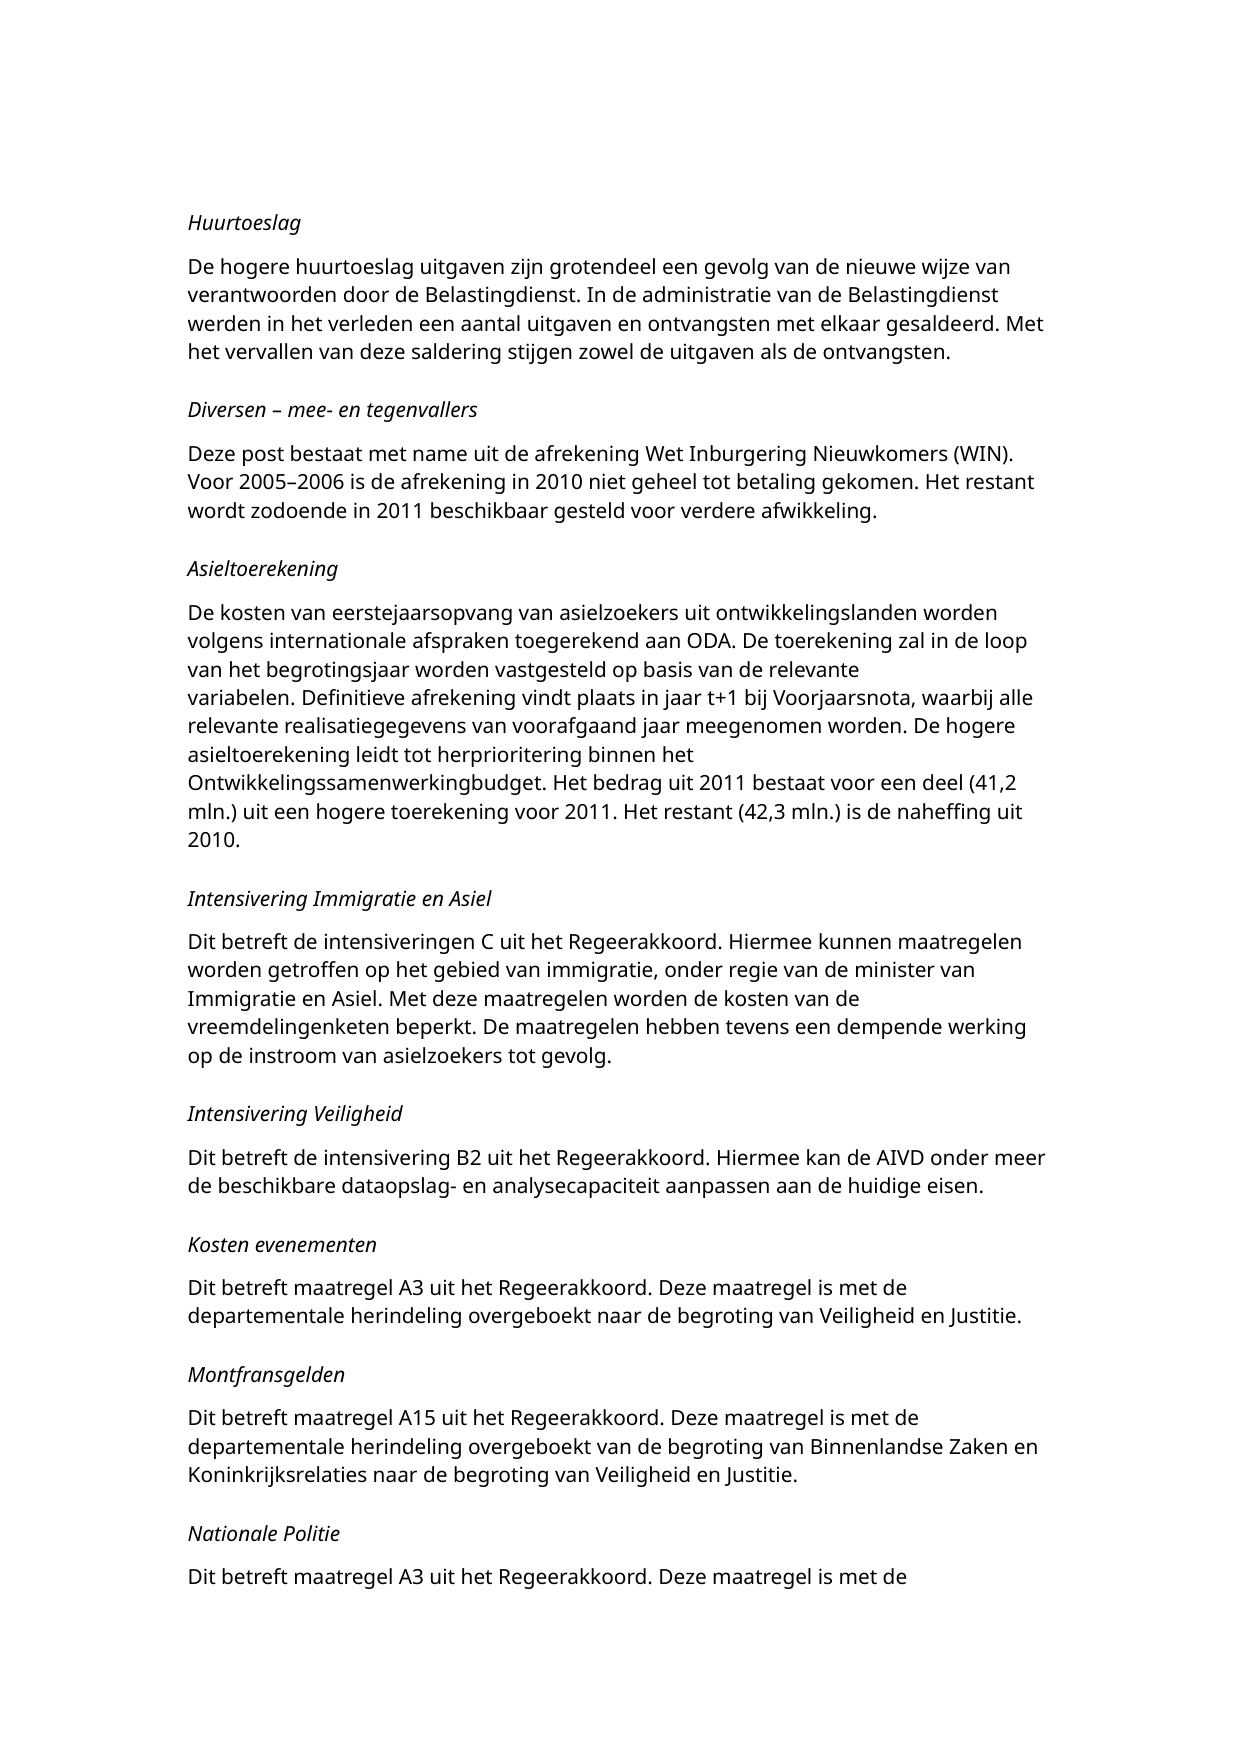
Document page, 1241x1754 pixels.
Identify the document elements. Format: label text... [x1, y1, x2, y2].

text Huurtoeslag [187, 208, 1053, 237]
text De hogere huurtoeslag uitgaven zijn grotendeel een gevolg van de nieuwe wijze van verantwoorden door de Belastingdienst. In de administratie van de Belastingdienst werden in het verleden een aantal uitgaven en ontvangsten met elkaar gesaldeerd. Met het vervallen van deze saldering stijgen zowel de uitgaven als de ontvangsten. [187, 252, 1053, 366]
text Dit betreft maatregel A3 uit het Regeerakkoord. Deze maatregel is met de [187, 1562, 1053, 1591]
text Intensivering Immigratie en Asiel [187, 884, 1053, 912]
text Dit betreft maatregel A15 uit het Regeerakkoord. Deze maatregel is met de departementale herindeling overgeboekt van de begroting van Binnenlandse Zaken en Koninkrijksrelaties naar de begroting van Veiligheid en Justitie. [187, 1403, 1053, 1489]
text Nationale Politie [187, 1519, 1053, 1547]
text Montfransgelden [187, 1360, 1053, 1388]
text Kosten evenementen [187, 1230, 1053, 1258]
text Diversen – mee- en tegenvallers [187, 396, 1053, 424]
text De kosten van eerstejaarsopvang van asielzoekers uit ontwikkelingslanden worden volgens internationale afspraken toegerekend aan ODA. De toerekening zal in de loop van het begrotingsjaar worden vastgesteld op basis van de relevante variabelen. Definitieve afrekening vindt plaats in jaar t+1 bij Voorjaarsnota, waarbij alle relevante realisatiegegevens van voorafgaand jaar meegenomen worden. De hogere asieltoerekening leidt tot herprioritering binnen het Ontwikkelingssamenwerkingbudget. Het bedrag uit 2011 bestaat voor een deel (41,2 mln.) uit een hogere toerekening voor 2011. Het restant (42,3 mln.) is de naheffing uit 2010. [187, 598, 1053, 854]
text Dit betreft maatregel A3 uit het Regeerakkoord. Deze maatregel is met de departementale herindeling overgeboekt naar de begroting van Veiligheid en Justitie. [187, 1273, 1053, 1330]
text Asieltoerekening [187, 554, 1053, 583]
text Dit betreft de intensivering B2 uit het Regeerakkoord. Hiermee kan de AIVD onder meer de beschikbare dataopslag- en analysecapaciteit aanpassen aan de huidige eisen. [187, 1143, 1053, 1200]
text Dit betreft de intensiveringen C uit het Regeerakkoord. Hiermee kunnen maatregelen worden getroffen op het gebied van immigratie, onder regie van de minister van Immigratie en Asiel. Met deze maatregelen worden de kosten van de vreemdelingenketen beperkt. De maatregelen hebben tevens een dempende werking op de instroom van asielzoekers tot gevolg. [187, 927, 1053, 1069]
text Deze post bestaat met name uit de afrekening Wet Inburgering Nieuwkomers (WIN). Voor 2005–2006 is de afrekening in 2010 niet geheel tot betaling gekomen. Het restant wordt zodoende in 2011 beschikbaar gesteld voor verdere afwikkeling. [187, 439, 1053, 524]
text Intensivering Veiligheid [187, 1099, 1053, 1128]
